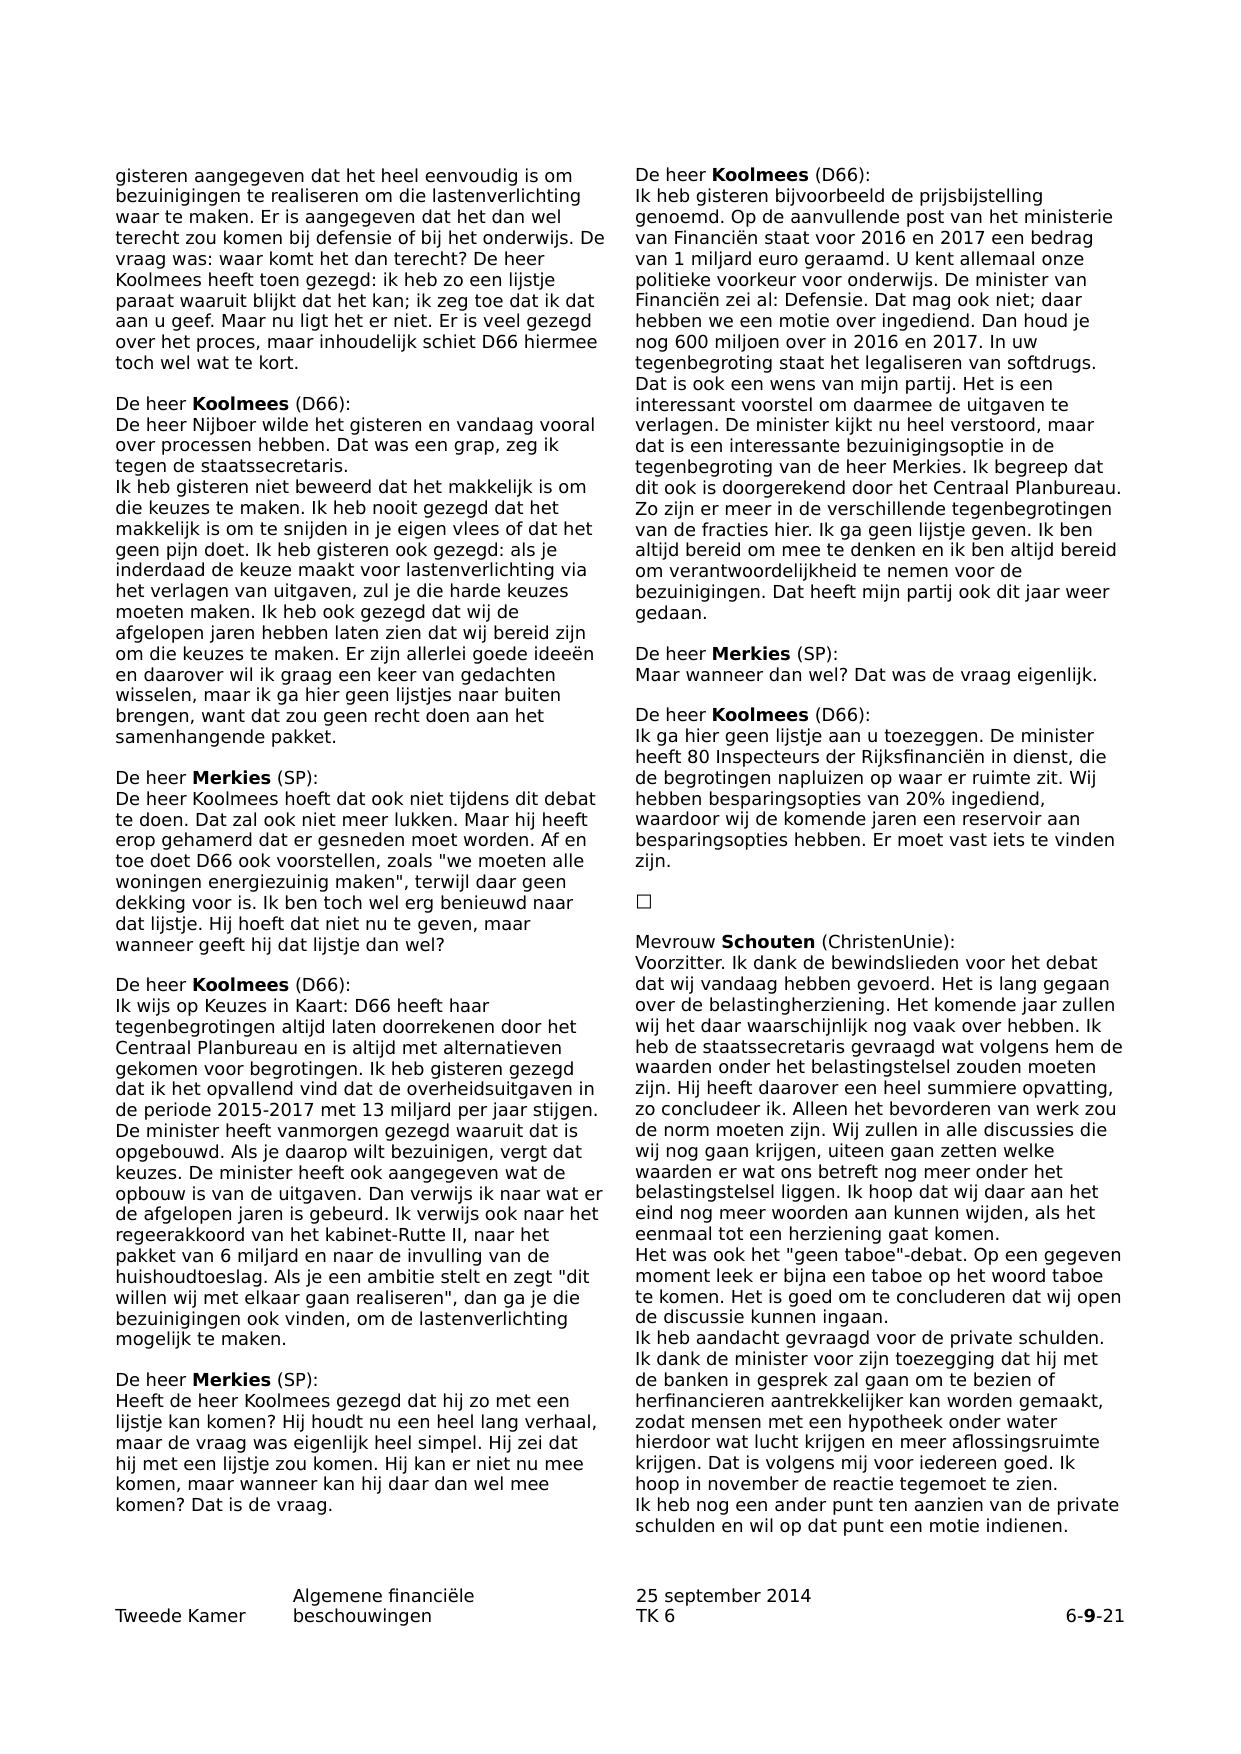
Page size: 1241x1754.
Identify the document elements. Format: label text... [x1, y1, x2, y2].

text De heer Merkies (SP): [115, 1370, 605, 1391]
text De heer Koolmees (D66): [115, 975, 605, 996]
text De heer Koolmees (D66): [635, 165, 1125, 186]
text Ik heb gisteren niet beweerd dat het makkelijk is om die keuzes te maken. Ik heb nooit gezegd dat het makkelijk is om te snijden in je eigen vlees of dat het geen pijn doet. Ik heb gisteren ook gezegd: als je inderdaad de keuze maakt voor lastenverlichting via het verlagen van uitgaven, zul je die harde keuzes moeten maken. Ik heb ook gezegd dat wij de afgelopen jaren hebben laten zien dat wij bereid zijn om die keuzes te maken. Er zijn allerlei goede ideeën en daarover wil ik graag een keer van gedachten wisselen, maar ik ga hier geen lijstjes naar buiten brengen, want dat zou geen recht doen aan het samenhangende pakket. [115, 477, 605, 748]
text De heer Koolmees (D66): [115, 394, 605, 414]
text De heer Nijboer wilde het gisteren en vandaag vooral over processen hebben. Dat was een grap, zeg ik tegen de staatssecretaris. [115, 414, 605, 477]
text De heer Merkies (SP): [635, 643, 1125, 664]
text Ik ga hier geen lijstje aan u toezeggen. De minister heeft 80 Inspecteurs der Rijksfinanciën in dienst, die de begrotingen napluizen op waar er ruimte zit. Wij hebben besparingsopties van 20% ingediend, waardoor wij de komende jaren een reservoir aan besparingsopties hebben. Er moet vast iets te vinden zijn. [635, 726, 1125, 872]
text Voorzitter. Ik dank de bewindslieden voor het debat dat wij vandaag hebben gevoerd. Het is lang gegaan over de belastingherziening. Het komende jaar zullen wij het daar waarschijnlijk nog vaak over hebben. Ik heb de staatssecretaris gevraagd wat volgens hem de waarden onder het belastingstelsel zouden moeten zijn. Hij heeft daarover een heel summiere opvatting, zo concludeer ik. Alleen het bevorderen van werk zou de norm moeten zijn. Wij zullen in alle discussies die wij nog gaan krijgen, uiteen gaan zetten welke waarden er wat ons betreft nog meer onder het belastingstelsel liggen. Ik hoop dat wij daar aan het eind nog meer woorden aan kunnen wijden, als het eenmaal tot een herziening gaat komen. [635, 953, 1125, 1245]
text Maar wanneer dan wel? Dat was de vraag eigenlijk. [635, 664, 1125, 685]
text Ik wijs op Keuzes in Kaart: D66 heeft haar tegenbegrotingen altijd laten doorrekenen door het Centraal Planbureau en is altijd met alternatieven gekomen voor begrotingen. Ik heb gisteren gezegd dat ik het opvallend vind dat de overheidsuitgaven in de periode 2015-2017 met 13 miljard per jaar stijgen. De minister heeft vanmorgen gezegd waaruit dat is opgebouwd. Als je daarop wilt bezuinigen, vergt dat keuzes. De minister heeft ook aangegeven wat de opbouw is van de uitgaven. Dan verwijs ik naar wat er de afgelopen jaren is gebeurd. Ik verwijs ook naar het regeerakkoord van het kabinet-Rutte II, naar het pakket van 6 miljard en naar de invulling van de huishoudtoeslag. Als je een ambitie stelt en zegt "dit willen wij met elkaar gaan realiseren", dan ga je die bezuinigingen ook vinden, om de lastenverlichting mogelijk te maken. [115, 996, 605, 1350]
text Heeft de heer Koolmees gezegd dat hij zo met een lijstje kan komen? Hij houdt nu een heel lang verhaal, maar de vraag was eigenlijk heel simpel. Hij zei dat hij met een lijstje zou komen. Hij kan er niet nu mee komen, maar wanneer kan hij daar dan wel mee komen? Dat is de vraag. [115, 1391, 605, 1516]
text Mevrouw Schouten (ChristenUnie): [635, 932, 1125, 953]
text De heer Merkies (SP): [115, 768, 605, 788]
text Ik heb aandacht gevraagd voor de private schulden. Ik dank de minister voor zijn toezegging dat hij met de banken in gesprek zal gaan om te bezien of herfinancieren aantrekkelijker kan worden gemaakt, zodat mensen met een hypotheek onder water hierdoor wat lucht krijgen en meer aflossingsruimte krijgen. Dat is volgens mij voor iedereen goed. Ik hoop in november de reactie tegemoet te zien. [635, 1328, 1125, 1495]
text Ik heb gisteren bijvoorbeeld de prijsbijstelling genoemd. Op de aanvullende post van het ministerie van Financiën staat voor 2016 en 2017 een bedrag van 1 miljard euro geraamd. U kent allemaal onze politieke voorkeur voor onderwijs. De minister van Financiën zei al: Defensie. Dat mag ook niet; daar hebben we een motie over ingediend. Dan houd je nog 600 miljoen over in 2016 en 2017. In uw tegenbegroting staat het legaliseren van softdrugs. Dat is ook een wens van mijn partij. Het is een interessant voorstel om daarmee de uitgaven te verlagen. De minister kijkt nu heel verstoord, maar dat is een interessante bezuinigingsoptie in de tegenbegroting van de heer Merkies. Ik begreep dat dit ook is doorgerekend door het Centraal Planbureau. Zo zijn er meer in de verschillende tegenbegrotingen van de fracties hier. Ik ga geen lijstje geven. Ik ben altijd bereid om mee te denken en ik ben altijd bereid om verantwoordelijkheid te nemen voor de bezuinigingen. Dat heeft mijn partij ook dit jaar weer gedaan. [635, 186, 1125, 623]
text De heer Koolmees (D66): [635, 705, 1125, 726]
text gisteren aangegeven dat het heel eenvoudig is om bezuinigingen te realiseren om die lastenverlichting waar te maken. Er is aangegeven dat het dan wel terecht zou komen bij defensie of bij het onderwijs. De vraag was: waar komt het dan terecht? De heer Koolmees heeft toen gezegd: ik heb zo een lijstje paraat waaruit blijkt dat het kan; ik zeg toe dat ik dat aan u geef. Maar nu ligt het er niet. Er is veel gezegd over het proces, maar inhoudelijk schiet D66 hiermee toch wel wat te kort. [115, 165, 605, 374]
text Ik heb nog een ander punt ten aanzien van de private schulden en wil op dat punt een motie indienen. [635, 1495, 1125, 1536]
text Het was ook het "geen taboe"-debat. Op een gegeven moment leek er bijna een taboe op het woord taboe te komen. Het is goed om te concluderen dat wij open de discussie kunnen ingaan. [635, 1245, 1125, 1328]
text De heer Koolmees hoeft dat ook niet tijdens dit debat te doen. Dat zal ook niet meer lukken. Maar hij heeft erop gehamerd dat er gesneden moet worden. Af en toe doet D66 ook voorstellen, zoals "we moeten alle woningen energiezuinig maken", terwijl daar geen dekking voor is. Ik ben toch wel erg benieuwd naar dat lijstje. Hij hoeft dat niet nu te geven, maar wanneer geeft hij dat lijstje dan wel? [115, 788, 605, 955]
text ⬜ [635, 892, 1125, 912]
